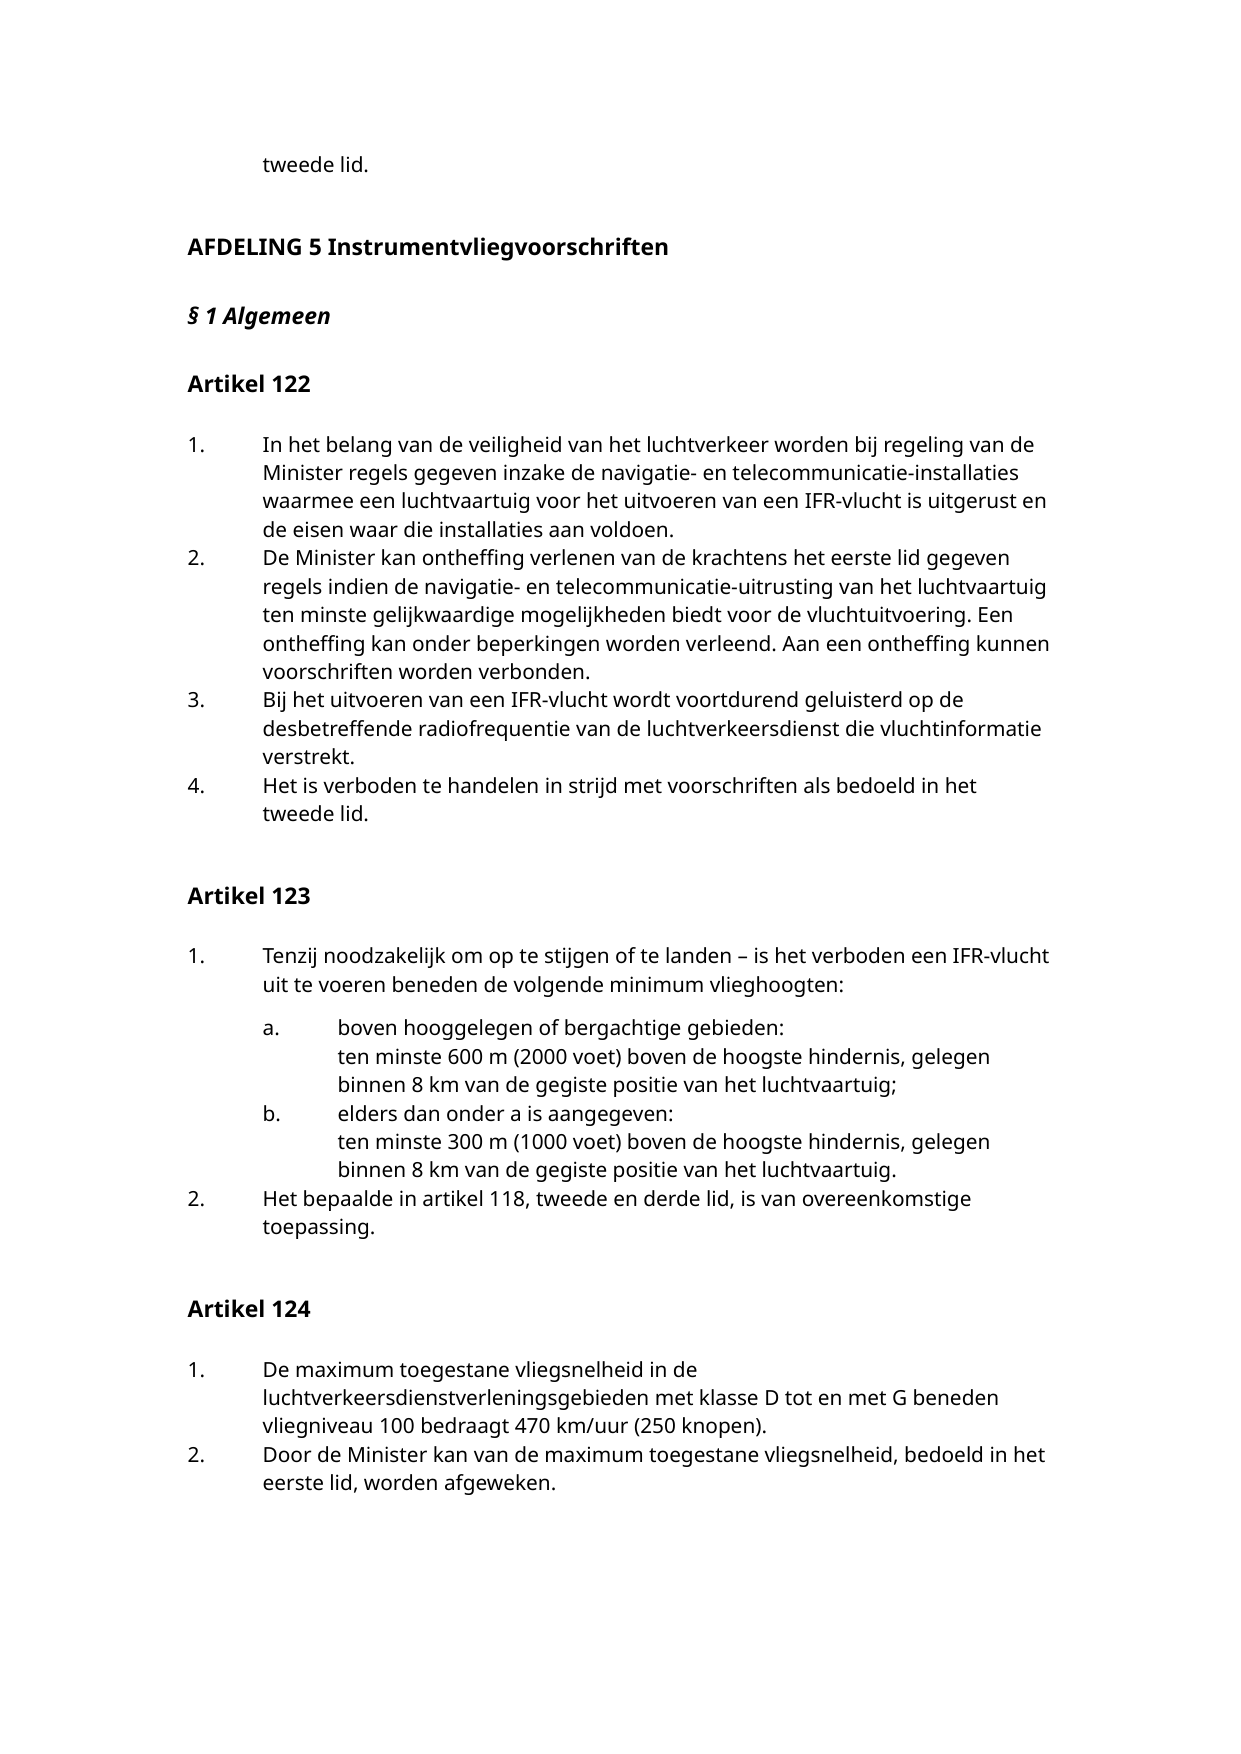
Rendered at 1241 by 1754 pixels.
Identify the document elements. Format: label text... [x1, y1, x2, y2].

list Tenzij noodzakelijk om op te stijgen of te landen – is het verboden een IFR-vlucht uit te voeren beneden de volgende minimum vlieghoogten: [187, 942, 1053, 998]
list De maximum toegestane vliegsnelheid in de luchtverkeersdienstverleningsgebieden met klasse D tot en met G beneden vliegniveau 100 bedraagt 470 km/uur (250 knopen). [187, 1355, 1053, 1440]
list Bij het uitvoeren van een IFR-vlucht wordt voortdurend geluisterd op de desbetreffende radiofrequentie van de luchtverkeersdienst die vluchtinformatie verstrekt. [187, 686, 1053, 771]
list ten minste 600 m (2000 voet) boven de hoogste hindernis, gelegen binnen 8 km van de gegiste positie van het luchtvaartuig; [262, 1042, 1053, 1099]
list De Minister kan ontheffing verlenen van de krachtens het eerste lid gegeven regels indien de navigatie- en telecommunicatie-uitrusting van het luchtvaartuig ten minste gelijkwaardige mogelijkheden biedt voor de vluchtuitvoering. Een ontheffing kan onder beperkingen worden verleend. Aan een ontheffing kunnen voorschriften worden verbonden. [187, 543, 1053, 686]
list ten minste 300 m (1000 voet) boven de hoogste hindernis, gelegen binnen 8 km van de gegiste positie van het luchtvaartuig. [262, 1127, 1053, 1184]
subtitle AFDELING 5 Instrumentvliegvoorschriften [187, 231, 1053, 262]
subtitle Artikel 122 [187, 368, 1053, 400]
subtitle § 1 Algemeen [187, 300, 1053, 331]
subtitle Artikel 124 [187, 1293, 1053, 1325]
list In het belang van de veiligheid van het luchtverkeer worden bij regeling van de Minister regels gegeven inzake de navigatie- en telecommunicatie-installaties waarmee een luchtvaartuig voor het uitvoeren van een IFR-vlucht is uitgerust en de eisen waar die installaties aan voldoen. [187, 430, 1053, 543]
list Het is verboden te handelen in strijd met voorschriften als bedoeld in het tweede lid. [187, 771, 1053, 828]
list elders dan onder a is aangegeven: [262, 1099, 1053, 1127]
list boven hooggelegen of bergachtige gebieden: [262, 1013, 1053, 1042]
list tweede lid. [187, 150, 1053, 178]
subtitle Artikel 123 [187, 880, 1053, 912]
list Door de Minister kan van de maximum toegestane vliegsnelheid, bedoeld in het eerste lid, worden afgeweken. [187, 1440, 1053, 1497]
list Het bepaalde in artikel 118, tweede en derde lid, is van overeenkomstige toepassing. [187, 1184, 1053, 1241]
